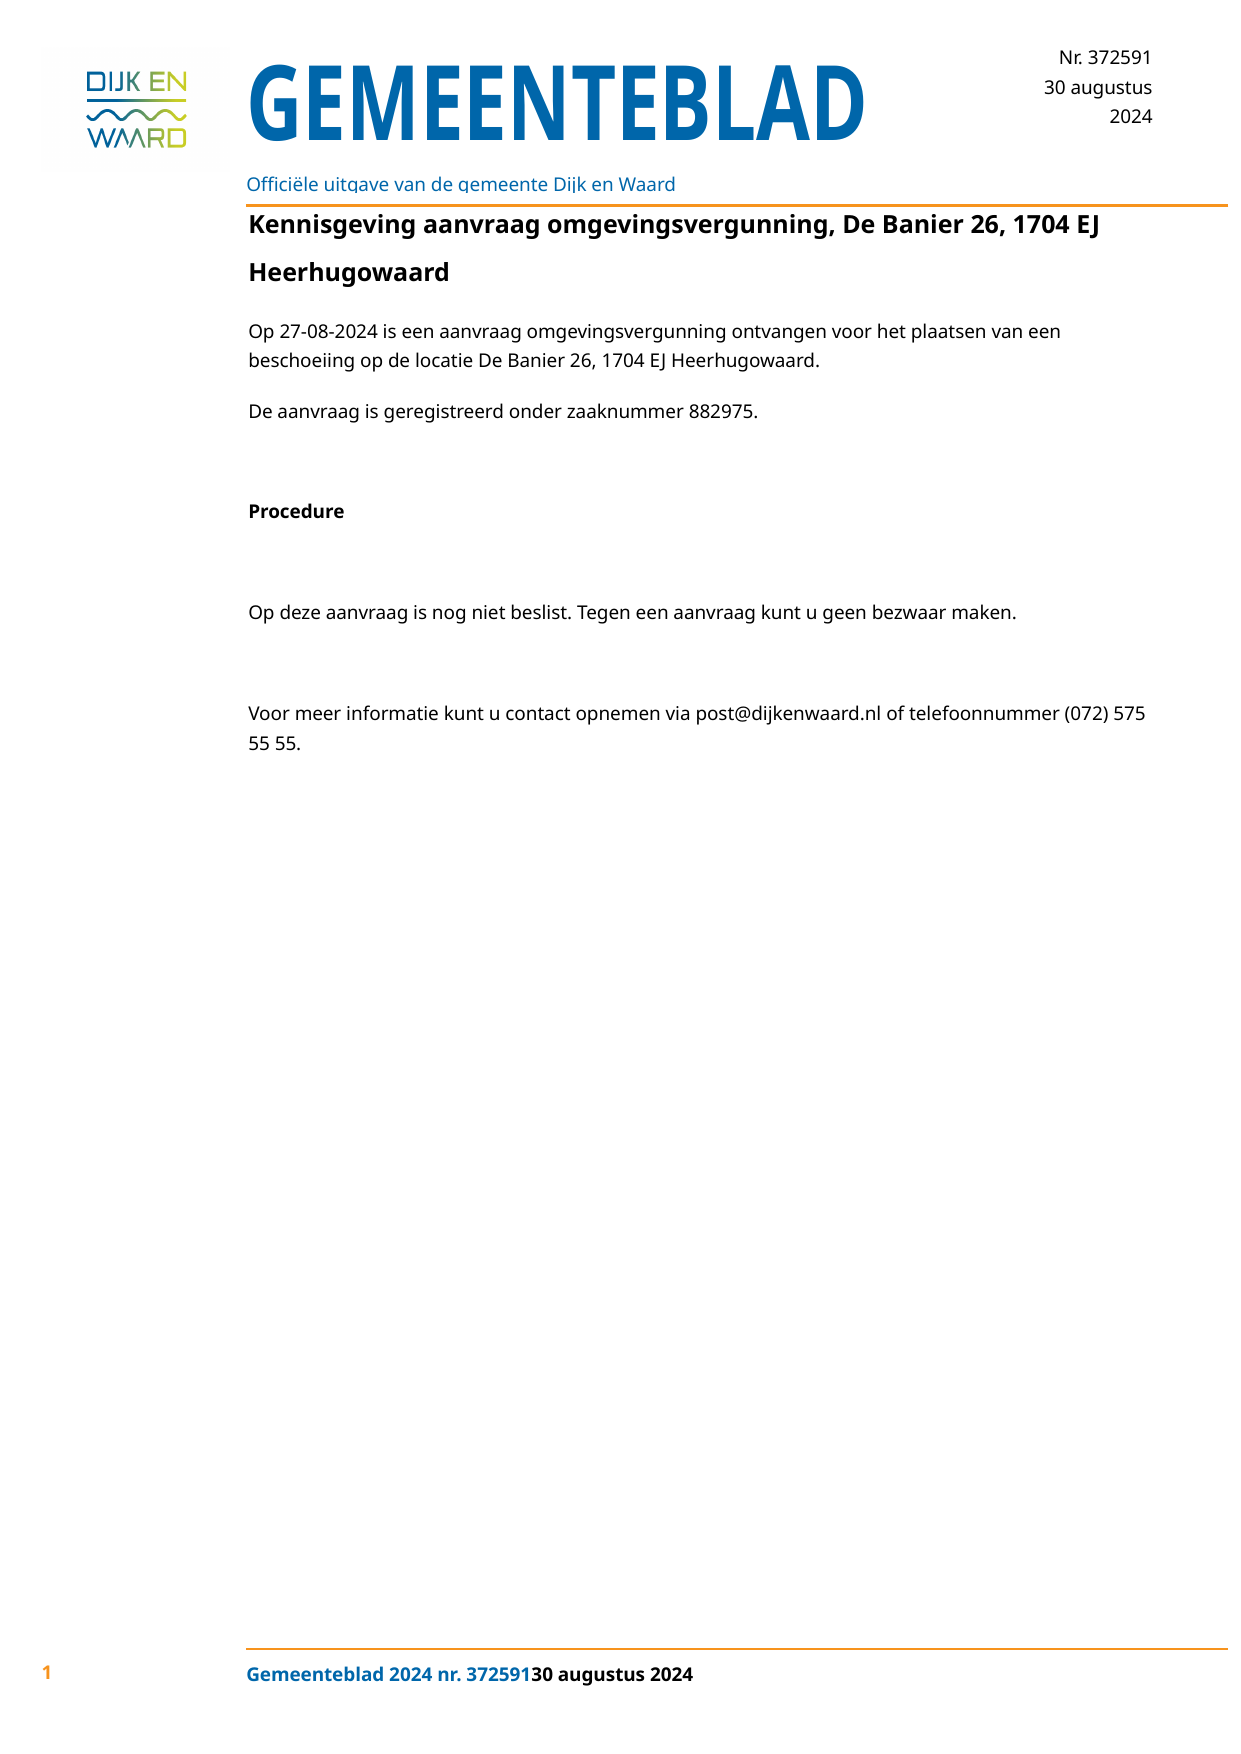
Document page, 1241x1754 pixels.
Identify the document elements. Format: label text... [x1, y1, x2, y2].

text Op 27-08-2024 is een aanvraag omgevingsvergunning ontvangen voor het plaatsen van een beschoeiing op de locatie De Banier 26, 1704 EJ Heerhugowaard. [248, 318, 1152, 373]
text Op deze aanvraag is nog niet beslist. Tegen een aanvraag kunt u geen bezwaar maken. [248, 599, 1152, 625]
text De aanvraag is geregistreerd onder zaaknummer 882975. [248, 398, 1152, 424]
picture [41, 47, 231, 172]
text Procedure [248, 499, 1152, 524]
text Voor meer informatie kunt u contact opnemen via post@dijkenwaard.nl of telefoonnummer (072) 575 55 55. [248, 700, 1152, 756]
text Kennisgeving aanvraag omgevingsvergunning, De Banier 26, 1704 EJ Heerhugowaard [248, 207, 1152, 288]
